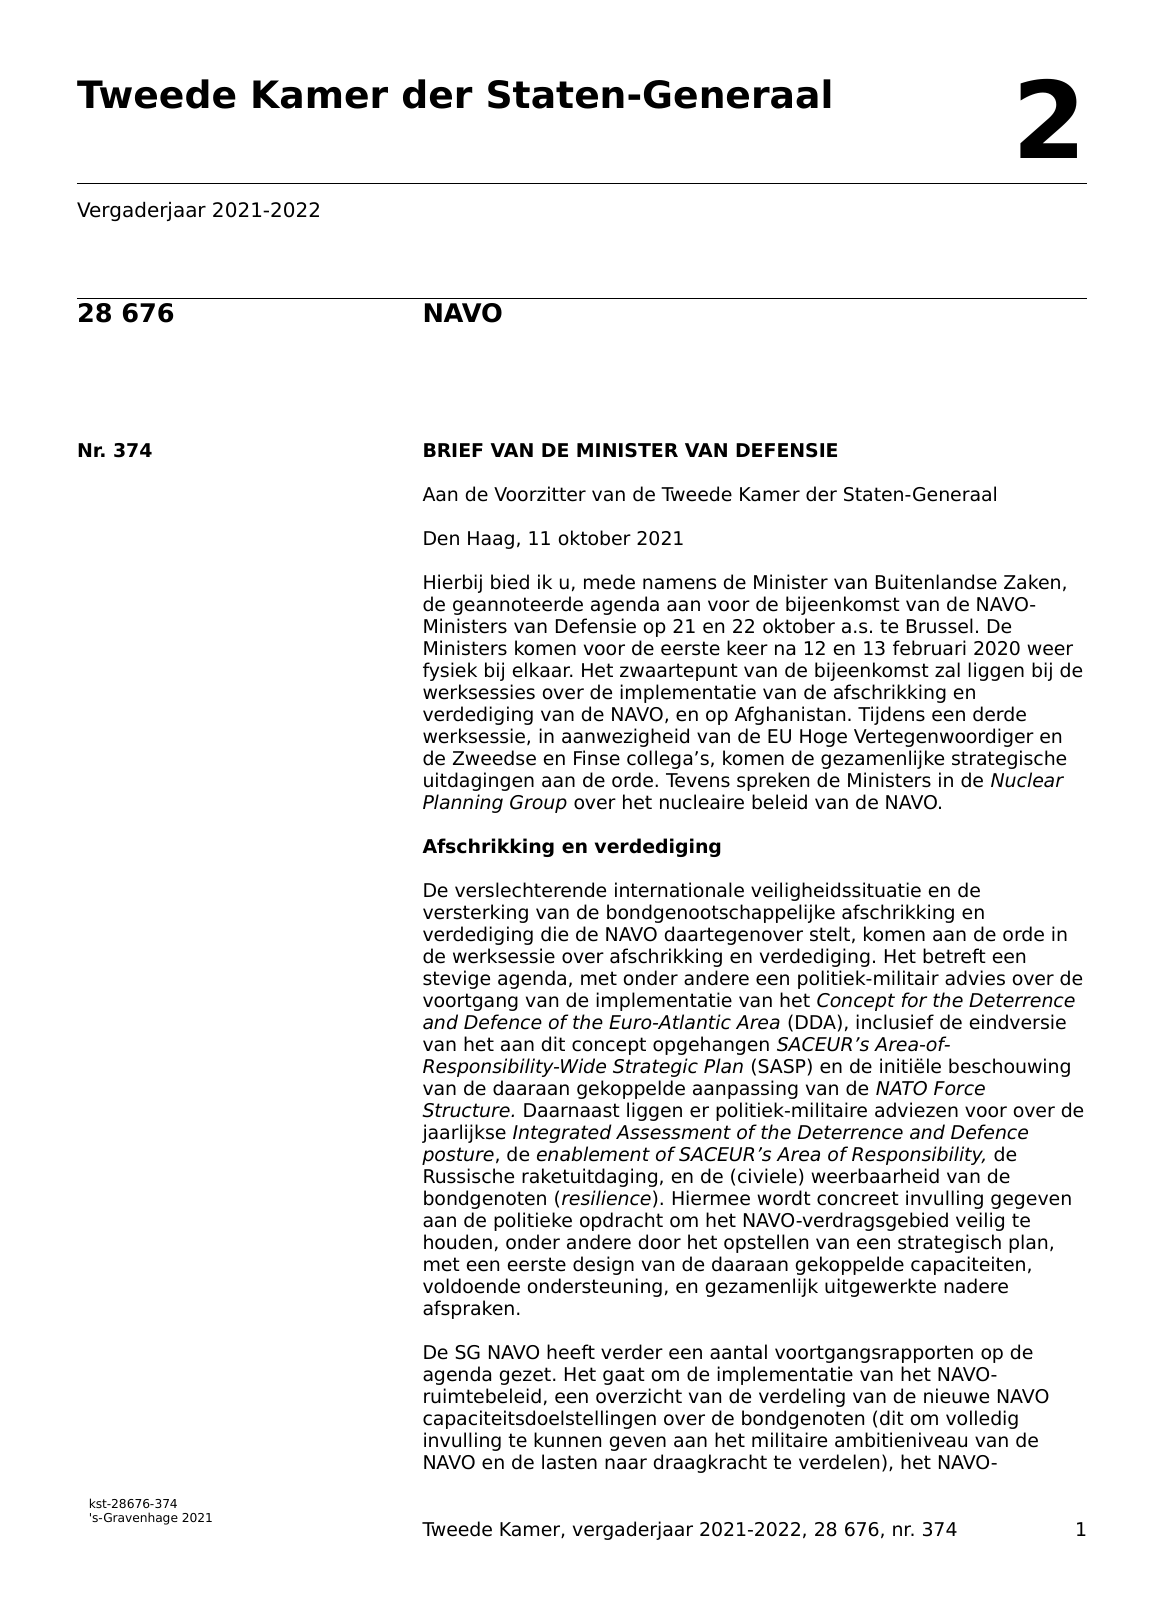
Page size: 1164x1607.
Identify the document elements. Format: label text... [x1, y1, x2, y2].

table_header Tweede Kamer der Staten-Generaal [77, 59, 886, 183]
table_header 2 [886, 59, 1087, 183]
text kst-28676-374 [88, 1497, 323, 1511]
text De SG NAVO heeft verder een aantal voortgangsrapporten op de agenda gezet. Het gaat om de implementatie van het NAVO-ruimtebeleid, een overzicht van de verdeling van de nieuwe NAVO capaciteitsdoelstellingen over de bondgenoten (dit om volledig invulling te kunnen geven aan het militaire ambitieniveau van de NAVO en de lasten naar draagkracht te verdelen), het NAVO- [422, 1342, 1087, 1474]
subtitle Nr. 374 BRIEF VAN DE MINISTER VAN DEFENSIE [77, 440, 1087, 462]
text Den Haag, 11 oktober 2021 [422, 528, 1087, 550]
text De verslechterende internationale veiligheidssituatie en de versterking van de bondgenootschappelijke afschrikking en verdediging die de NAVO daartegenover stelt, komen aan de orde in de werksessie over afschrikking en verdediging. Het betreft een stevige agenda, met onder andere een politiek-militair advies over de voortgang van de implementatie van het Concept for the Deterrence and Defence of the Euro-Atlantic Area (DDA), inclusief de eindversie van het aan dit concept opgehangen SACEUR’s Area-of-Responsibility-Wide Strategic Plan (SASP) en de initiële beschouwing van de daaraan gekoppelde aanpassing van de NATO Force Structure. Daarnaast liggen er politiek-militaire adviezen voor over de jaarlijkse Integrated Assessment of the Deterrence and Defence posture, de enablement of SACEUR’s Area of Responsibility, de Russische raketuitdaging, en de (civiele) weerbaarheid van de bondgenoten (resilience). Hiermee wordt concreet invulling gegeven aan de politieke opdracht om het NAVO-verdragsgebied veilig te houden, onder andere door het opstellen van een strategisch plan, met een eerste design van de daaraan gekoppelde capaciteiten, voldoende ondersteuning, en gezamenlijk uitgewerkte nadere afspraken. [422, 880, 1087, 1320]
text 's-Gravenhage 2021 [88, 1511, 323, 1525]
text Hierbij bied ik u, mede namens de Minister van Buitenlandse Zaken, de geannoteerde agenda aan voor de bijeenkomst van de NAVO-Ministers van Defensie op 21 en 22 oktober a.s. te Brussel. De Ministers komen voor de eerste keer na 12 en 13 februari 2020 weer fysiek bij elkaar. Het zwaartepunt van de bijeenkomst zal liggen bij de werksessies over de implementatie van de afschrikking en verdediging van de NAVO, en op Afghanistan. Tijdens een derde werksessie, in aanwezigheid van de EU Hoge Vertegenwoordiger en de Zweedse en Finse collega’s, komen de gezamenlijke strategische uitdagingen aan de orde. Tevens spreken de Ministers in de Nuclear Planning Group over het nucleaire beleid van de NAVO. [422, 572, 1087, 814]
table_cell Vergaderjaar 2021-2022 [77, 184, 1087, 298]
text Aan de Voorzitter van de Tweede Kamer der Staten-Generaal [422, 484, 1087, 506]
subtitle 28 676 NAVO [77, 299, 1087, 329]
subtitle Afschrikking en verdediging [422, 836, 1087, 858]
